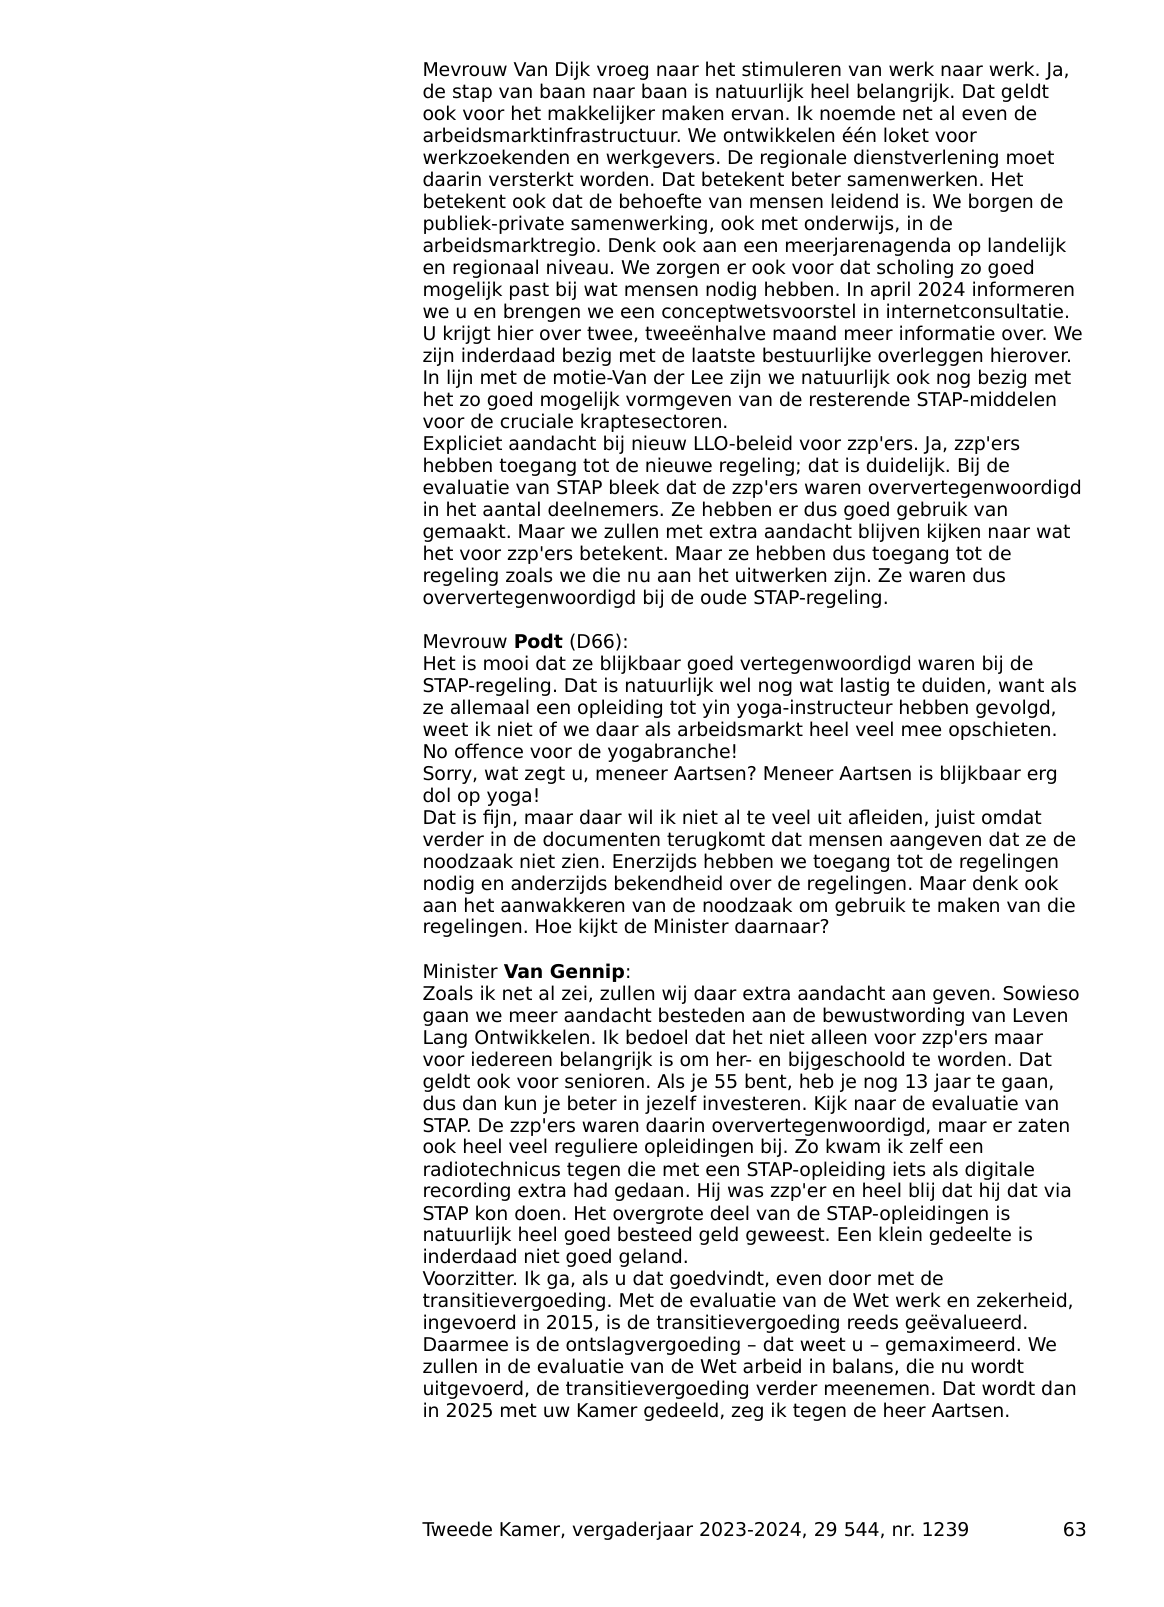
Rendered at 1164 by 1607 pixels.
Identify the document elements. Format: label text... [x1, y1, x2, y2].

text Expliciet aandacht bij nieuw LLO-beleid voor zzp'ers. Ja, zzp'ers hebben toegang tot de nieuwe regeling; dat is duidelijk. Bij de evaluatie van STAP bleek dat de zzp'ers waren oververtegenwoordigd in het aantal deelnemers. Ze hebben er dus goed gebruik van gemaakt. Maar we zullen met extra aandacht blijven kijken naar wat het voor zzp'ers betekent. Maar ze hebben dus toegang tot de regeling zoals we die nu aan het uitwerken zijn. Ze waren dus oververtegenwoordigd bij de oude STAP-regeling. [422, 433, 1087, 608]
text Voorzitter. Ik ga, als u dat goedvindt, even door met de transitievergoeding. Met de evaluatie van de Wet werk en zekerheid, ingevoerd in 2015, is de transitievergoeding reeds geëvalueerd. Daarmee is de ontslagvergoeding – dat weet u – gemaximeerd. We zullen in de evaluatie van de Wet arbeid in balans, die nu wordt uitgevoerd, de transitievergoeding verder meenemen. Dat wordt dan in 2025 met uw Kamer gedeeld, zeg ik tegen de heer Aartsen. [422, 1268, 1087, 1422]
text Mevrouw Van Dijk vroeg naar het stimuleren van werk naar werk. Ja, de stap van baan naar baan is natuurlijk heel belangrijk. Dat geldt ook voor het makkelijker maken ervan. Ik noemde net al even de arbeidsmarktinfrastructuur. We ontwikkelen één loket voor werkzoekenden en werkgevers. De regionale dienstverlening moet daarin versterkt worden. Dat betekent beter samenwerken. Het betekent ook dat de behoefte van mensen leidend is. We borgen de publiek-private samenwerking, ook met onderwijs, in de arbeidsmarktregio. Denk ook aan een meerjarenagenda op landelijk en regionaal niveau. We zorgen er ook voor dat scholing zo goed mogelijk past bij wat mensen nodig hebben. In april 2024 informeren we u en brengen we een conceptwetsvoorstel in internetconsultatie. U krijgt hier over twee, tweeënhalve maand meer informatie over. We zijn inderdaad bezig met de laatste bestuurlijke overleggen hierover. In lijn met de motie-Van der Lee zijn we natuurlijk ook nog bezig met het zo goed mogelijk vormgeven van de resterende STAP-middelen voor de cruciale kraptesectoren. [422, 59, 1087, 433]
text Dat is fijn, maar daar wil ik niet al te veel uit afleiden, juist omdat verder in de documenten terugkomt dat mensen aangeven dat ze de noodzaak niet zien. Enerzijds hebben we toegang tot de regelingen nodig en anderzijds bekendheid over de regelingen. Maar denk ook aan het aanwakkeren van de noodzaak om gebruik te maken van die regelingen. Hoe kijkt de Minister daarnaar? [422, 807, 1087, 938]
text Mevrouw Podt (D66): [422, 631, 1087, 653]
text Zoals ik net al zei, zullen wij daar extra aandacht aan geven. Sowieso gaan we meer aandacht besteden aan de bewustwording van Leven Lang Ontwikkelen. Ik bedoel dat het niet alleen voor zzp'ers maar voor iedereen belangrijk is om her- en bijgeschoold te worden. Dat geldt ook voor senioren. Als je 55 bent, heb je nog 13 jaar te gaan, dus dan kun je beter in jezelf investeren. Kijk naar de evaluatie van STAP. De zzp'ers waren daarin oververtegenwoordigd, maar er zaten ook heel veel reguliere opleidingen bij. Zo kwam ik zelf een radiotechnicus tegen die met een STAP-opleiding iets als digitale recording extra had gedaan. Hij was zzp'er en heel blij dat hij dat via STAP kon doen. Het overgrote deel van de STAP-opleidingen is natuurlijk heel goed besteed geld geweest. Een klein gedeelte is inderdaad niet goed geland. [422, 983, 1087, 1268]
text Het is mooi dat ze blijkbaar goed vertegenwoordigd waren bij de STAP-regeling. Dat is natuurlijk wel nog wat lastig te duiden, want als ze allemaal een opleiding tot yin yoga-instructeur hebben gevolgd, weet ik niet of we daar als arbeidsmarkt heel veel mee opschieten. No offence voor de yogabranche! [422, 653, 1087, 763]
text Sorry, wat zegt u, meneer Aartsen? Meneer Aartsen is blijkbaar erg dol op yoga! [422, 763, 1087, 807]
text Minister Van Gennip: [422, 961, 1087, 983]
